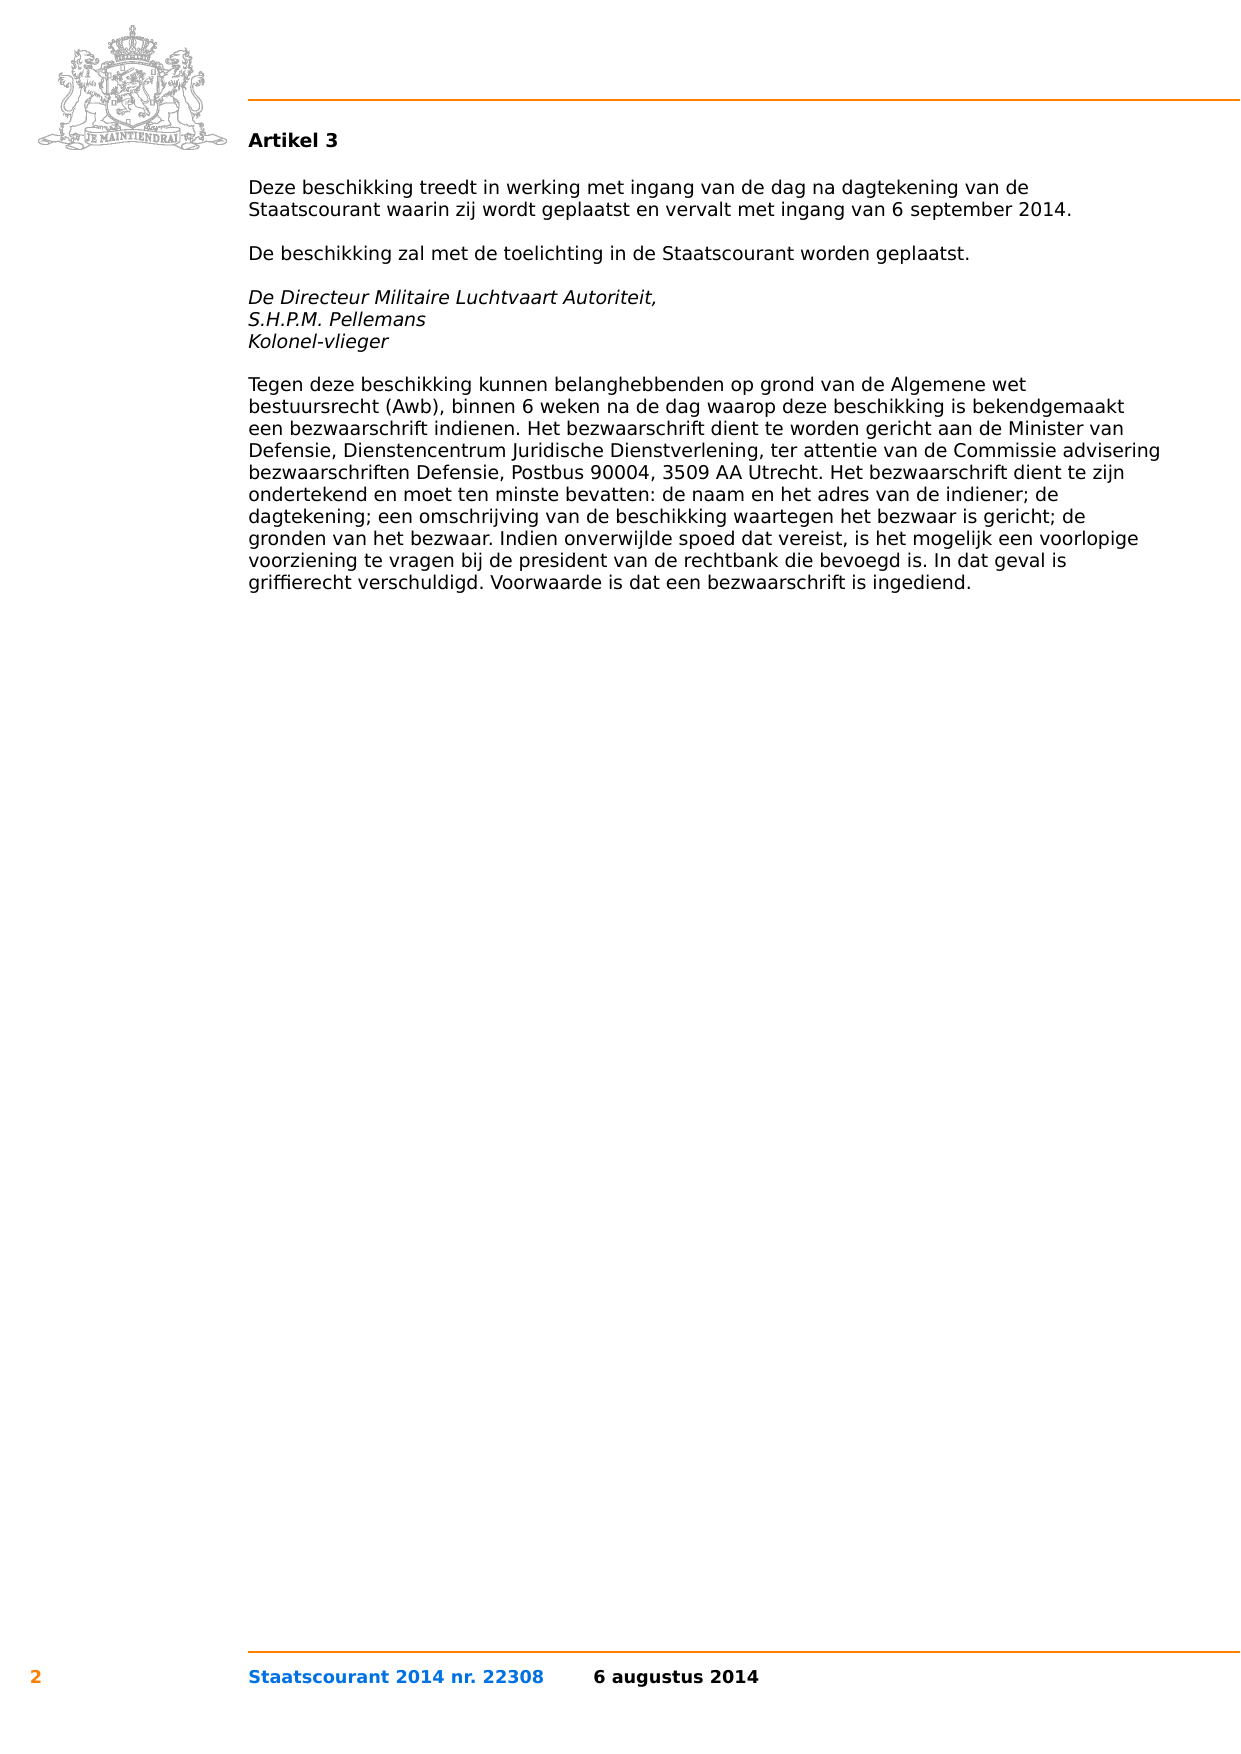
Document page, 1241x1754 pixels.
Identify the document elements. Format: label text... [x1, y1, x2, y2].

text Deze beschikking treedt in werking met ingang van de dag na dagtekening van de Staatscourant waarin zij wordt geplaatst en vervalt met ingang van 6 september 2014. [248, 177, 1163, 221]
subtitle Artikel 3 [248, 130, 1163, 152]
text De beschikking zal met de toelichting in de Staatscourant worden geplaatst. [248, 243, 1163, 265]
picture [38, 25, 227, 150]
text De Directeur Militaire Luchtvaart Autoriteit, S.H.P.M. Pellemans Kolonel-vlieger [248, 287, 1163, 352]
text Tegen deze beschikking kunnen belanghebbenden op grond van de Algemene wet bestuursrecht (Awb), binnen 6 weken na de dag waarop deze beschikking is bekendgemaakt een bezwaarschrift indienen. Het bezwaarschrift dient te worden gericht aan de Minister van Defensie, Dienstencentrum Juridische Dienstverlening, ter attentie van de Commissie advisering bezwaarschriften Defensie, Postbus 90004, 3509 AA Utrecht. Het bezwaarschrift dient te zijn ondertekend en moet ten minste bevatten: de naam en het adres van de indiener; de dagtekening; een omschrijving van de beschikking waartegen het bezwaar is gericht; de gronden van het bezwaar. Indien onverwijlde spoed dat vereist, is het mogelijk een voorlopige voorziening te vragen bij de president van de rechtbank die bevoegd is. In dat geval is griffierecht verschuldigd. Voorwaarde is dat een bezwaarschrift is ingediend. [248, 374, 1163, 594]
